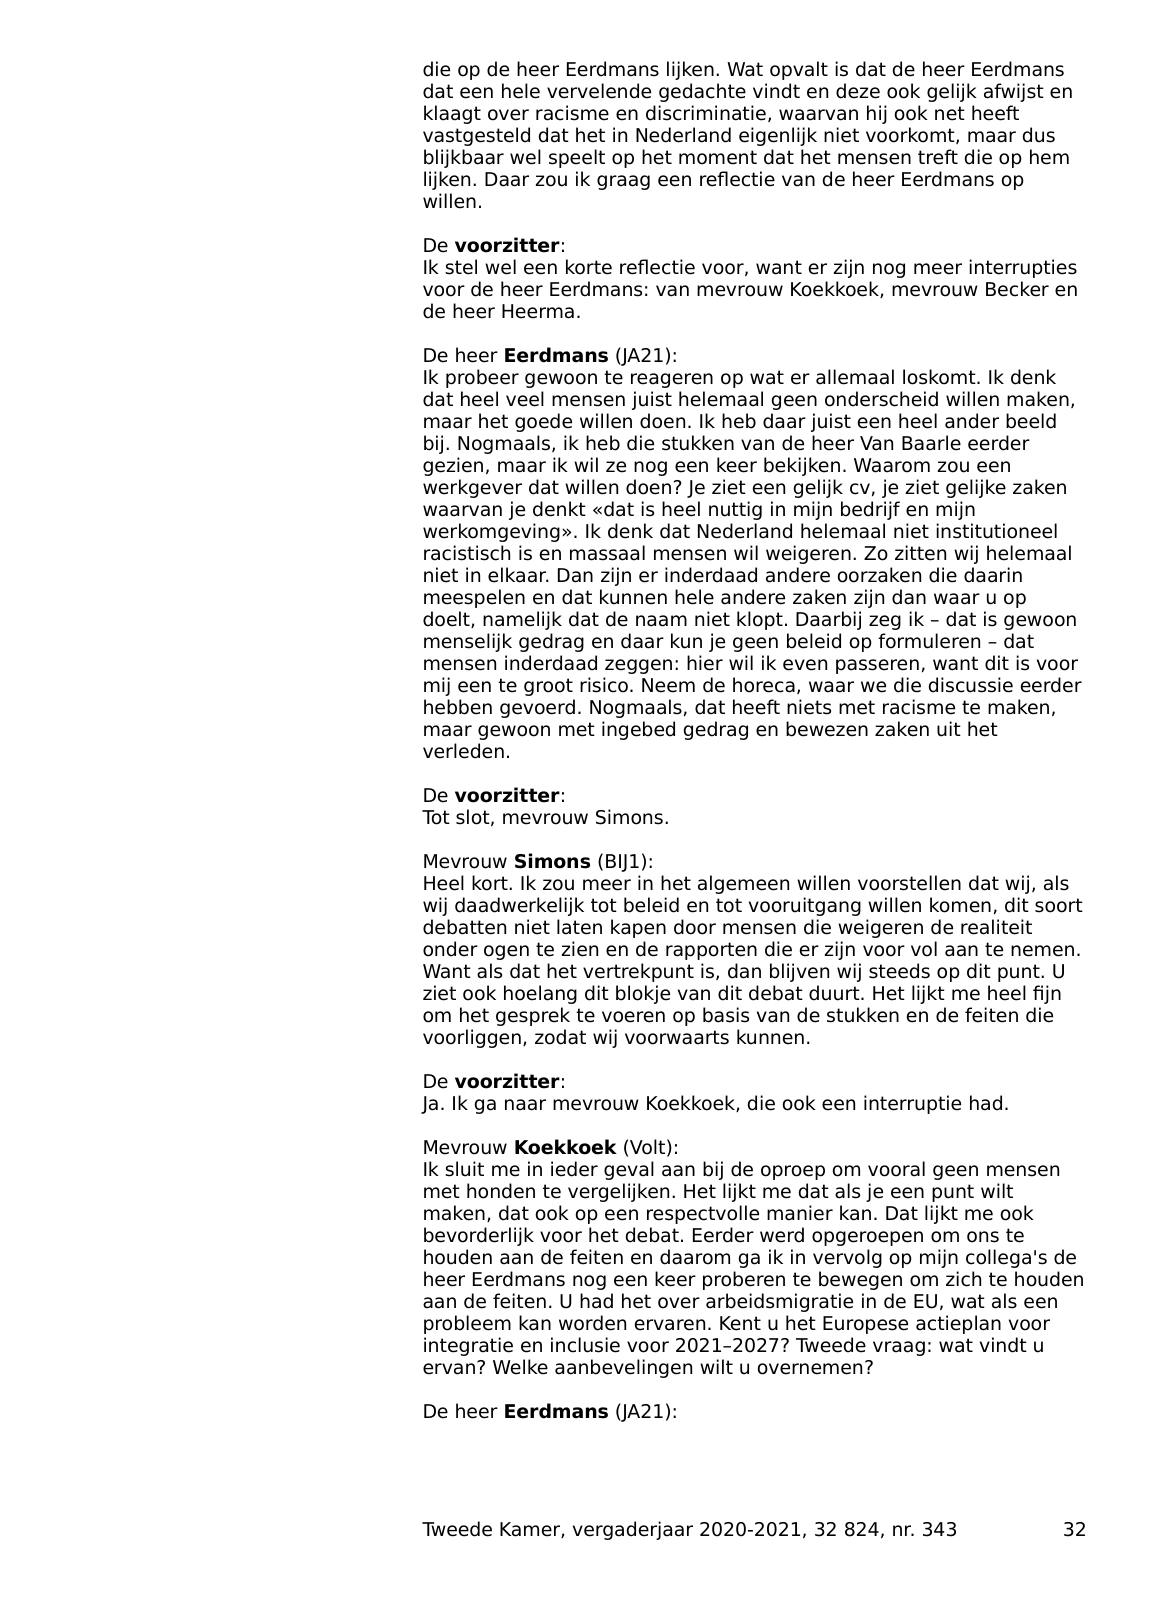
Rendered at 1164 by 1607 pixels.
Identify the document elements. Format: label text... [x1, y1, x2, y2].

text Mevrouw Koekkoek (Volt): [422, 1137, 1087, 1159]
text De heer Eerdmans (JA21): [422, 345, 1087, 367]
text Tot slot, mevrouw Simons. [422, 807, 1087, 829]
text Ik probeer gewoon te reageren op wat er allemaal loskomt. Ik denk dat heel veel mensen juist helemaal geen onderscheid willen maken, maar het goede willen doen. Ik heb daar juist een heel ander beeld bij. Nogmaals, ik heb die stukken van de heer Van Baarle eerder gezien, maar ik wil ze nog een keer bekijken. Waarom zou een werkgever dat willen doen? Je ziet een gelijk cv, je ziet gelijke zaken waarvan je denkt «dat is heel nuttig in mijn bedrijf en mijn werkomgeving». Ik denk dat Nederland helemaal niet institutioneel racistisch is en massaal mensen wil weigeren. Zo zitten wij helemaal niet in elkaar. Dan zijn er inderdaad andere oorzaken die daarin meespelen en dat kunnen hele andere zaken zijn dan waar u op doelt, namelijk dat de naam niet klopt. Daarbij zeg ik – dat is gewoon menselijk gedrag en daar kun je geen beleid op formuleren – dat mensen inderdaad zeggen: hier wil ik even passeren, want dit is voor mij een te groot risico. Neem de horeca, waar we die discussie eerder hebben gevoerd. Nogmaals, dat heeft niets met racisme te maken, maar gewoon met ingebed gedrag en bewezen zaken uit het verleden. [422, 367, 1087, 763]
text Mevrouw Simons (BIJ1): [422, 851, 1087, 873]
text die op de heer Eerdmans lijken. Wat opvalt is dat de heer Eerdmans dat een hele vervelende gedachte vindt en deze ook gelijk afwijst en klaagt over racisme en discriminatie, waarvan hij ook net heeft vastgesteld dat het in Nederland eigenlijk niet voorkomt, maar dus blijkbaar wel speelt op het moment dat het mensen treft die op hem lijken. Daar zou ik graag een reflectie van de heer Eerdmans op willen. [422, 59, 1087, 213]
text De voorzitter: [422, 785, 1087, 807]
text De voorzitter: [422, 1071, 1087, 1093]
text Ik sluit me in ieder geval aan bij de oproep om vooral geen mensen met honden te vergelijken. Het lijkt me dat als je een punt wilt maken, dat ook op een respectvolle manier kan. Dat lijkt me ook bevorderlijk voor het debat. Eerder werd opgeroepen om ons te houden aan de feiten en daarom ga ik in vervolg op mijn collega's de heer Eerdmans nog een keer proberen te bewegen om zich te houden aan de feiten. U had het over arbeidsmigratie in de EU, wat als een probleem kan worden ervaren. Kent u het Europese actieplan voor integratie en inclusie voor 2021–2027? Tweede vraag: wat vindt u ervan? Welke aanbevelingen wilt u overnemen? [422, 1159, 1087, 1379]
text De heer Eerdmans (JA21): [422, 1401, 1087, 1423]
text De voorzitter: [422, 235, 1087, 257]
text Ik stel wel een korte reflectie voor, want er zijn nog meer interrupties voor de heer Eerdmans: van mevrouw Koekkoek, mevrouw Becker en de heer Heerma. [422, 257, 1087, 323]
text Heel kort. Ik zou meer in het algemeen willen voorstellen dat wij, als wij daadwerkelijk tot beleid en tot vooruitgang willen komen, dit soort debatten niet laten kapen door mensen die weigeren de realiteit onder ogen te zien en de rapporten die er zijn voor vol aan te nemen. Want als dat het vertrekpunt is, dan blijven wij steeds op dit punt. U ziet ook hoelang dit blokje van dit debat duurt. Het lijkt me heel fijn om het gesprek te voeren op basis van de stukken en de feiten die voorliggen, zodat wij voorwaarts kunnen. [422, 873, 1087, 1049]
text Ja. Ik ga naar mevrouw Koekkoek, die ook een interruptie had. [422, 1093, 1087, 1115]
